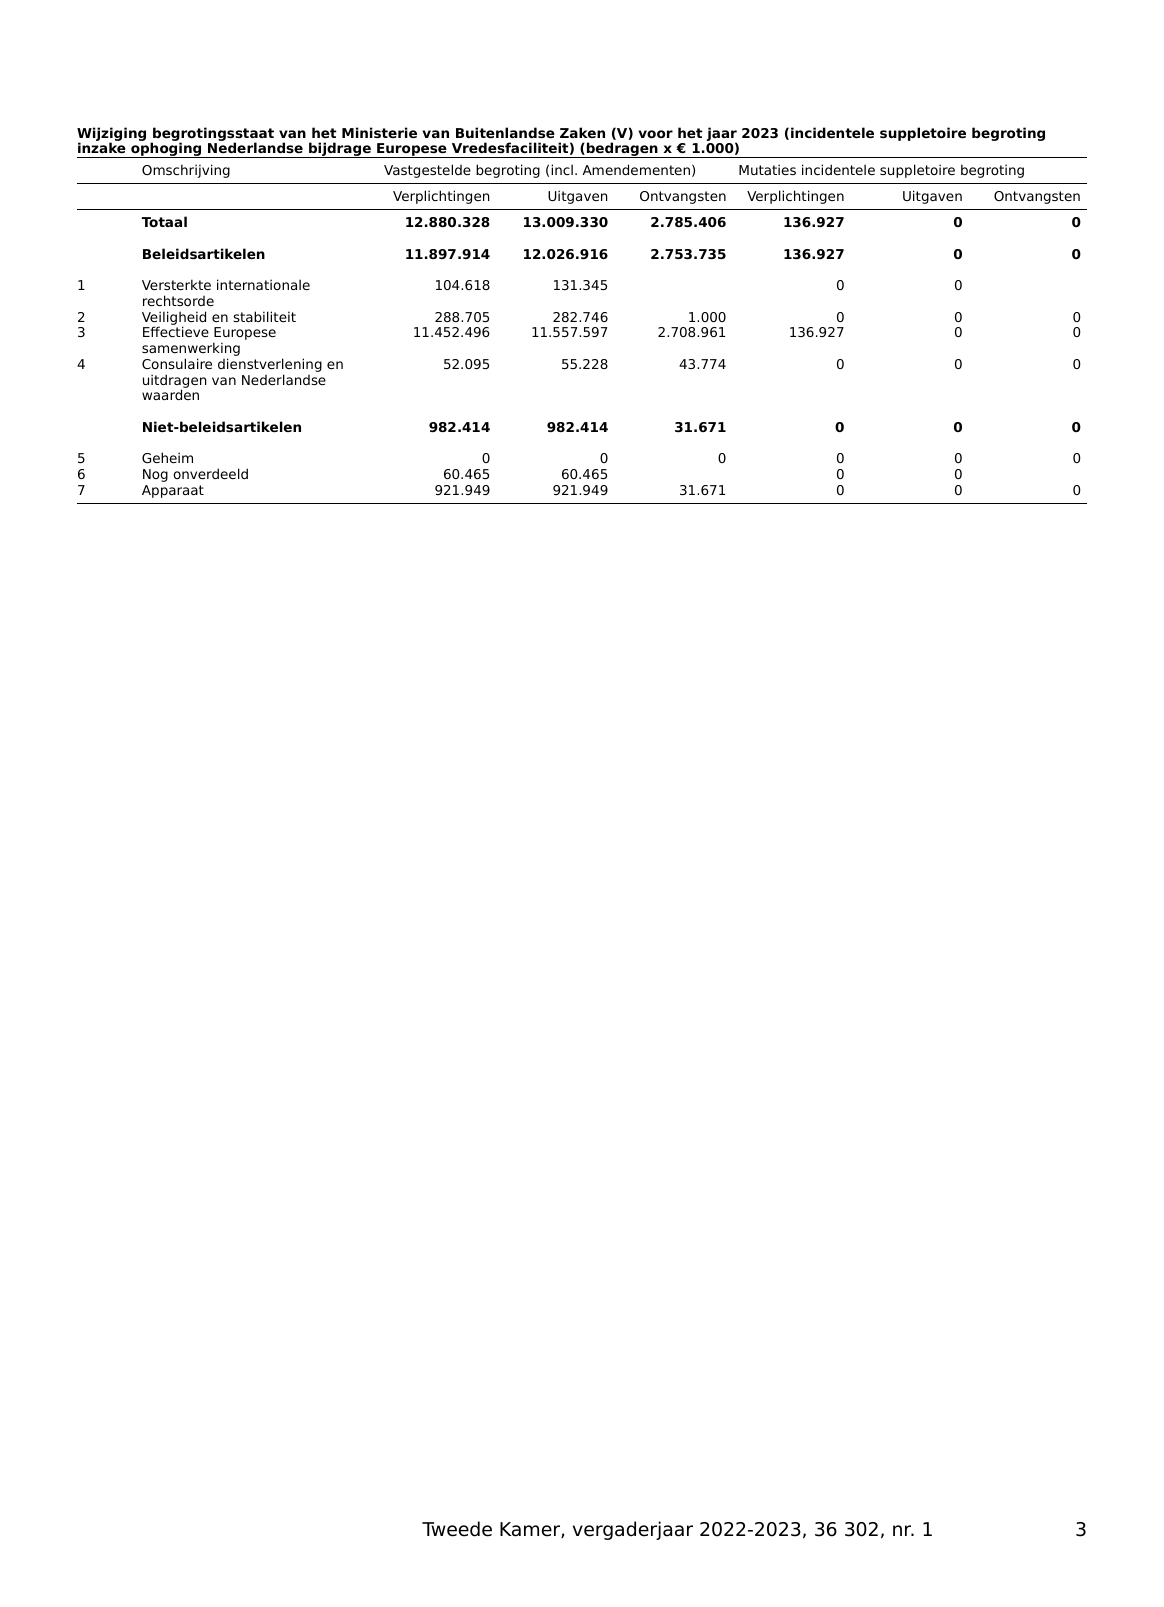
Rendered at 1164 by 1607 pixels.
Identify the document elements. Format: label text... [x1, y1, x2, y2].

table_cell 13.009.330 [496, 210, 614, 231]
table_cell 136.927 [732, 247, 850, 262]
table_cell 0 [732, 420, 850, 435]
table_cell Verplichtingen [378, 184, 496, 209]
table_cell [969, 278, 1087, 309]
table_cell 282.746 [496, 310, 614, 325]
table_cell 0 [732, 467, 850, 482]
table_cell 11.557.597 [496, 325, 614, 357]
table_cell [969, 467, 1087, 482]
table_cell [136, 184, 378, 209]
table_cell 921.949 [496, 483, 614, 503]
table_cell 11.897.914 [378, 247, 496, 262]
table_cell Veiligheid en stabiliteit [136, 310, 378, 325]
table_cell 2.785.406 [614, 210, 732, 231]
table_cell 0 [732, 357, 850, 404]
table_cell 0 [850, 310, 968, 325]
table_cell [77, 247, 136, 262]
table_cell [77, 184, 136, 209]
table_cell [378, 435, 496, 451]
table_cell Omschrijving [136, 158, 378, 183]
table_cell [850, 231, 968, 247]
table_cell [77, 262, 136, 278]
table_cell [496, 262, 614, 278]
table_cell 0 [732, 483, 850, 503]
table_cell 0 [969, 247, 1087, 262]
table_cell [77, 435, 136, 451]
table_cell [136, 231, 378, 247]
table_cell [378, 231, 496, 247]
table_cell 31.671 [614, 483, 732, 503]
table_cell 0 [496, 451, 614, 467]
table_cell 982.414 [496, 420, 614, 435]
table_cell 0 [732, 451, 850, 467]
table_cell 0 [378, 451, 496, 467]
table_cell Nog onverdeeld [136, 467, 378, 482]
table_cell 131.345 [496, 278, 614, 309]
table_cell [77, 231, 136, 247]
table_cell 288.705 [378, 310, 496, 325]
table_cell [136, 435, 378, 451]
table_cell 0 [969, 357, 1087, 404]
table_cell 0 [850, 420, 968, 435]
table_cell 5 [77, 451, 136, 467]
table_cell 0 [969, 310, 1087, 325]
table_cell Vastgestelde begroting (incl. Amendementen) [378, 158, 732, 183]
table_cell [732, 231, 850, 247]
table_cell [850, 262, 968, 278]
table_cell Consulaire dienstverlening en uitdragen van Nederlandse waarden [136, 357, 378, 404]
table_cell 1.000 [614, 310, 732, 325]
table_cell 55.228 [496, 357, 614, 404]
table_cell 982.414 [378, 420, 496, 435]
table_cell 0 [732, 310, 850, 325]
table_cell 0 [850, 278, 968, 309]
table_cell [496, 404, 614, 419]
table_cell [77, 420, 136, 435]
table_cell 0 [850, 325, 968, 357]
table_cell 0 [850, 247, 968, 262]
table_cell 0 [614, 451, 732, 467]
table_cell 1 [77, 278, 136, 309]
table_cell [614, 231, 732, 247]
table_cell [77, 210, 136, 231]
table_cell [732, 435, 850, 451]
table_cell 136.927 [732, 325, 850, 357]
table_cell 0 [969, 420, 1087, 435]
table_cell Ontvangsten [969, 184, 1087, 209]
table_cell [136, 404, 378, 419]
table_cell Verplichtingen [732, 184, 850, 209]
table_cell 60.465 [378, 467, 496, 482]
table_cell [614, 262, 732, 278]
table_cell 0 [969, 451, 1087, 467]
table_cell Versterkte internationale rechtsorde [136, 278, 378, 309]
table_cell 0 [850, 483, 968, 503]
table_cell 12.026.916 [496, 247, 614, 262]
table_cell [614, 278, 732, 309]
table_cell 11.452.496 [378, 325, 496, 357]
table_cell 2 [77, 310, 136, 325]
table_cell [969, 262, 1087, 278]
table_cell 921.949 [378, 483, 496, 503]
table_cell 0 [732, 278, 850, 309]
table_cell Niet-beleidsartikelen [136, 420, 378, 435]
table_cell Beleidsartikelen [136, 247, 378, 262]
table_cell 52.095 [378, 357, 496, 404]
table_cell [969, 231, 1087, 247]
table_cell 4 [77, 357, 136, 404]
table_cell [496, 435, 614, 451]
table_cell [969, 435, 1087, 451]
table_cell 0 [850, 210, 968, 231]
table_cell Mutaties incidentele suppletoire begroting [732, 158, 1087, 183]
table_cell 0 [969, 483, 1087, 503]
table_cell 0 [850, 357, 968, 404]
table_cell Apparaat [136, 483, 378, 503]
table_cell [77, 404, 136, 419]
table_cell [378, 262, 496, 278]
table_cell [614, 404, 732, 419]
table_header Wijziging begrotingsstaat van het Ministerie van Buitenlandse Zaken (V) voor het jaar 2023 (incidentele suppletoire begroting inzake ophoging Nederlandse bijdrage Europese Vredesfaciliteit) (bedragen x € 1.000) [77, 126, 1087, 157]
table_cell 60.465 [496, 467, 614, 482]
table_cell [732, 262, 850, 278]
table_cell Totaal [136, 210, 378, 231]
table_cell [496, 231, 614, 247]
table_cell 0 [969, 210, 1087, 231]
table_cell [614, 467, 732, 482]
table_cell 3 [77, 325, 136, 357]
table_cell 0 [850, 451, 968, 467]
table_cell [969, 404, 1087, 419]
table_cell 6 [77, 467, 136, 482]
table_cell [850, 404, 968, 419]
table_cell 2.708.961 [614, 325, 732, 357]
table_cell [732, 404, 850, 419]
table_cell [614, 435, 732, 451]
table_cell 2.753.735 [614, 247, 732, 262]
table_cell 104.618 [378, 278, 496, 309]
table_cell 136.927 [732, 210, 850, 231]
table_cell Effectieve Europese samenwerking [136, 325, 378, 357]
table_cell [378, 404, 496, 419]
table_cell [136, 262, 378, 278]
table_cell 12.880.328 [378, 210, 496, 231]
table_cell 0 [969, 325, 1087, 357]
table_cell Uitgaven [850, 184, 968, 209]
table_cell Uitgaven [496, 184, 614, 209]
table_cell 43.774 [614, 357, 732, 404]
table_cell 31.671 [614, 420, 732, 435]
table_cell [77, 158, 136, 183]
table_cell 0 [850, 467, 968, 482]
table_cell 7 [77, 483, 136, 503]
table_cell Ontvangsten [614, 184, 732, 209]
table_cell [850, 435, 968, 451]
table_cell Geheim [136, 451, 378, 467]
